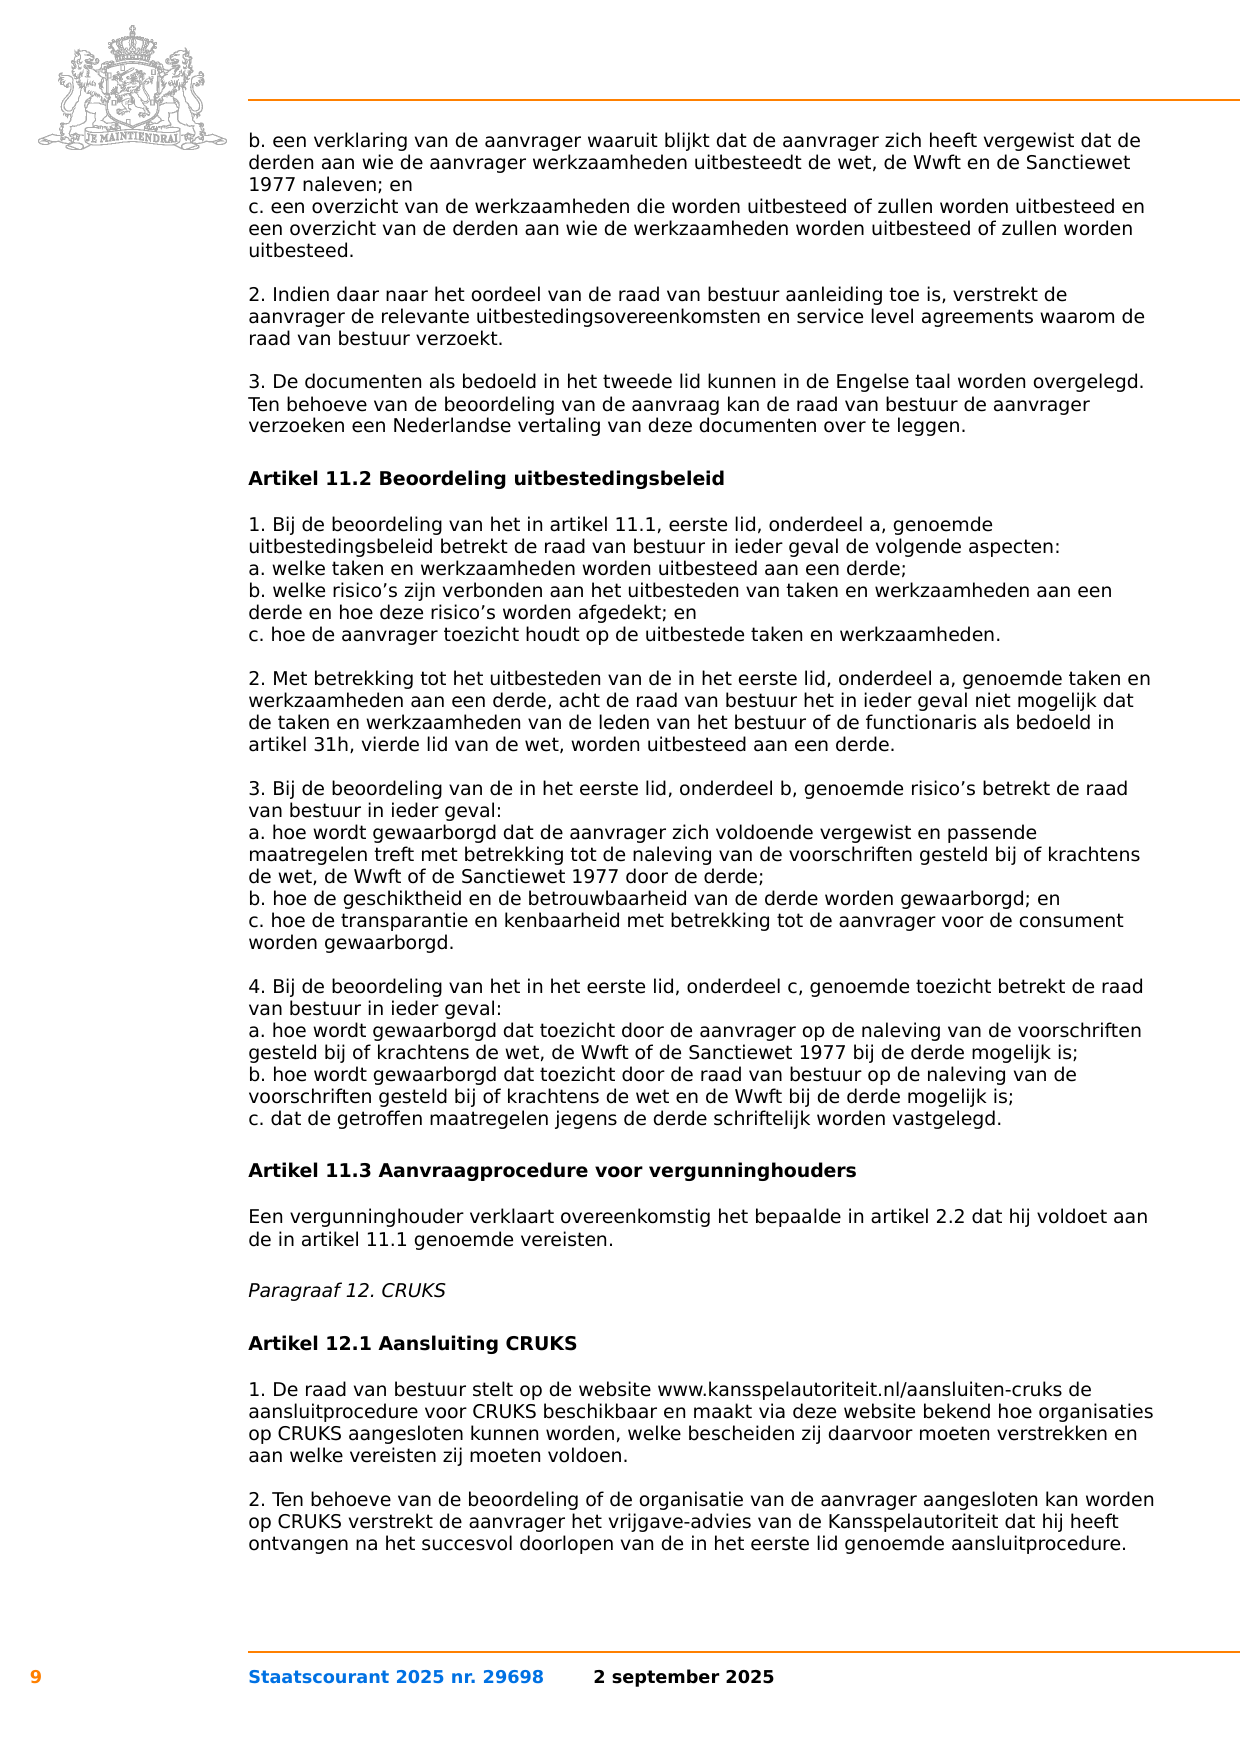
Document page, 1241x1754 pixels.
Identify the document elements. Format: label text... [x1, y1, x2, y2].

text b. hoe wordt gewaarborgd dat toezicht door de raad van bestuur op de naleving van de voorschriften gesteld bij of krachtens de wet en de Wwft bij de derde mogelijk is; [248, 1063, 1163, 1107]
text a. welke taken en werkzaamheden worden uitbesteed aan een derde; [248, 558, 1163, 580]
text c. dat de getroffen maatregelen jegens de derde schriftelijk worden vastgelegd. [248, 1107, 1163, 1129]
subtitle Artikel 12.1 Aansluiting CRUKS [248, 1332, 1163, 1354]
text 2. Met betrekking tot het uitbesteden van de in het eerste lid, onderdeel a, genoemde taken en werkzaamheden aan een derde, acht de raad van bestuur het in ieder geval niet mogelijk dat de taken en werkzaamheden van de leden van het bestuur of de functionaris als bedoeld in artikel 31h, vierde lid van de wet, worden uitbesteed aan een derde. [248, 668, 1163, 756]
text 2. Ten behoeve van de beoordeling of de organisatie van de aanvrager aangesloten kan worden op CRUKS verstrekt de aanvrager het vrijgave-advies van de Kansspelautoriteit dat hij heeft ontvangen na het succesvol doorlopen van de in het eerste lid genoemde aansluitprocedure. [248, 1489, 1163, 1555]
text b. welke risico’s zijn verbonden aan het uitbesteden van taken en werkzaamheden aan een derde en hoe deze risico’s worden afgedekt; en [248, 580, 1163, 624]
text c. een overzicht van de werkzaamheden die worden uitbesteed of zullen worden uitbesteed en een overzicht van de derden aan wie de werkzaamheden worden uitbesteed of zullen worden uitbesteed. [248, 196, 1163, 262]
text 3. De documenten als bedoeld in het tweede lid kunnen in de Engelse taal worden overgelegd. Ten behoeve van de beoordeling van de aanvraag kan de raad van bestuur de aanvrager verzoeken een Nederlandse vertaling van deze documenten over te leggen. [248, 371, 1163, 437]
text 1. Bij de beoordeling van het in artikel 11.1, eerste lid, onderdeel a, genoemde uitbestedingsbeleid betrekt de raad van bestuur in ieder geval de volgende aspecten: [248, 514, 1163, 558]
picture [38, 25, 227, 150]
text 4. Bij de beoordeling van het in het eerste lid, onderdeel c, genoemde toezicht betrekt de raad van bestuur in ieder geval: [248, 976, 1163, 1019]
text 3. Bij de beoordeling van de in het eerste lid, onderdeel b, genoemde risico’s betrekt de raad van bestuur in ieder geval: [248, 778, 1163, 822]
text a. hoe wordt gewaarborgd dat de aanvrager zich voldoende vergewist en passende maatregelen treft met betrekking tot de naleving van de voorschriften gesteld bij of krachtens de wet, de Wwft of de Sanctiewet 1977 door de derde; [248, 822, 1163, 888]
text Een vergunninghouder verklaart overeenkomstig het bepaalde in artikel 2.2 dat hij voldoet aan de in artikel 11.1 genoemde vereisten. [248, 1206, 1163, 1250]
text a. hoe wordt gewaarborgd dat toezicht door de aanvrager op de naleving van de voorschriften gesteld bij of krachtens de wet, de Wwft of de Sanctiewet 1977 bij de derde mogelijk is; [248, 1019, 1163, 1063]
subtitle Paragraaf 12. CRUKS [248, 1280, 1163, 1302]
text c. hoe de transparantie en kenbaarheid met betrekking tot de aanvrager voor de consument worden gewaarborgd. [248, 910, 1163, 954]
text 2. Indien daar naar het oordeel van de raad van bestuur aanleiding toe is, verstrekt de aanvrager de relevante uitbestedingsovereenkomsten en service level agreements waarom de raad van bestuur verzoekt. [248, 284, 1163, 349]
text 1. De raad van bestuur stelt op de website www.kansspelautoriteit.nl/aansluiten-cruks de aansluitprocedure voor CRUKS beschikbaar en maakt via deze website bekend hoe organisaties op CRUKS aangesloten kunnen worden, welke bescheiden zij daarvoor moeten verstrekken en aan welke vereisten zij moeten voldoen. [248, 1379, 1163, 1467]
text b. hoe de geschiktheid en de betrouwbaarheid van de derde worden gewaarborgd; en [248, 888, 1163, 910]
text c. hoe de aanvrager toezicht houdt op de uitbestede taken en werkzaamheden. [248, 624, 1163, 646]
text b. een verklaring van de aanvrager waaruit blijkt dat de aanvrager zich heeft vergewist dat de derden aan wie de aanvrager werkzaamheden uitbesteedt de wet, de Wwft en de Sanctiewet 1977 naleven; en [248, 130, 1163, 196]
subtitle Artikel 11.2 Beoordeling uitbestedingsbeleid [248, 467, 1163, 489]
subtitle Artikel 11.3 Aanvraagprocedure voor vergunninghouders [248, 1159, 1163, 1181]
